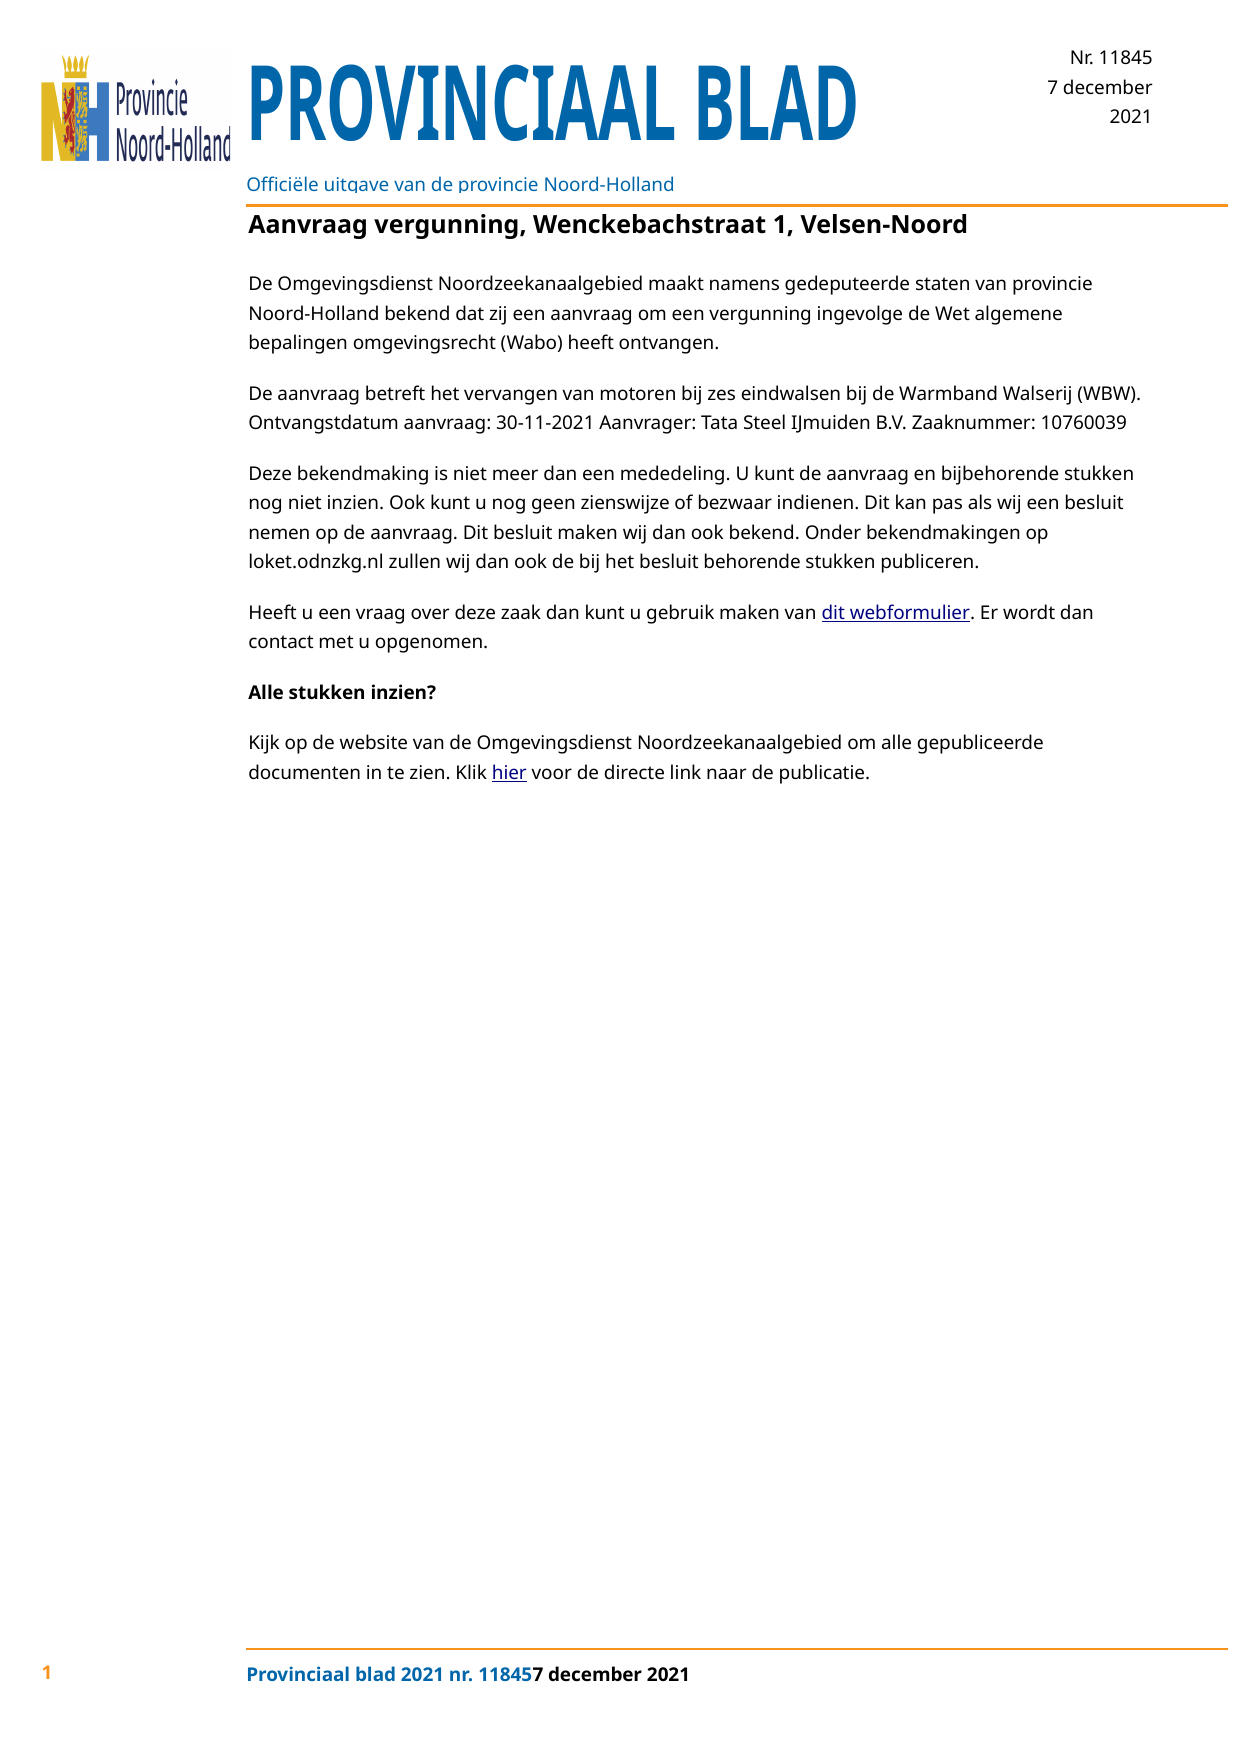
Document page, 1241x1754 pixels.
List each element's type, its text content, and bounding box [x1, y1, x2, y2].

text Deze bekendmaking is niet meer dan een mededeling. U kunt de aanvraag en bijbehorende stukken nog niet inzien. Ook kunt u nog geen zienswijze of bezwaar indienen. Dit kan pas als wij een besluit nemen op de aanvraag. Dit besluit maken wij dan ook bekend. Onder bekendmakingen op loket.odnzkg.nl zullen wij dan ook de bij het besluit behorende stukken publiceren. [248, 460, 1152, 574]
text De aanvraag betreft het vervangen van motoren bij zes eindwalsen bij de Warmband Walserij (WBW). Ontvangstdatum aanvraag: 30-11-2021 Aanvrager: Tata Steel IJmuiden B.V. Zaaknummer: 10760039 [248, 380, 1152, 435]
text De Omgevingsdienst Noordzeekanaalgebied maakt namens gedeputeerde staten van provincie Noord-Holland bekend dat zij een aanvraag om een vergunning ingevolge de Wet algemene bepalingen omgevingsrecht (Wabo) heeft ontvangen. [248, 270, 1152, 355]
text Aanvraag vergunning, Wenckebachstraat 1, Velsen-Noord [248, 207, 1152, 241]
text Kijk op de website van de Omgevingsdienst Noordzeekanaalgebied om alle gepubliceerde documenten in te zien. Klik hier voor de directe link naar de publicatie. [248, 729, 1152, 785]
text Alle stukken inzien? [248, 679, 1152, 705]
text Heeft u een vraag over deze zaak dan kunt u gebruik maken van dit webformulier. Er wordt dan contact met u opgenomen. [248, 599, 1152, 654]
picture [41, 47, 231, 172]
